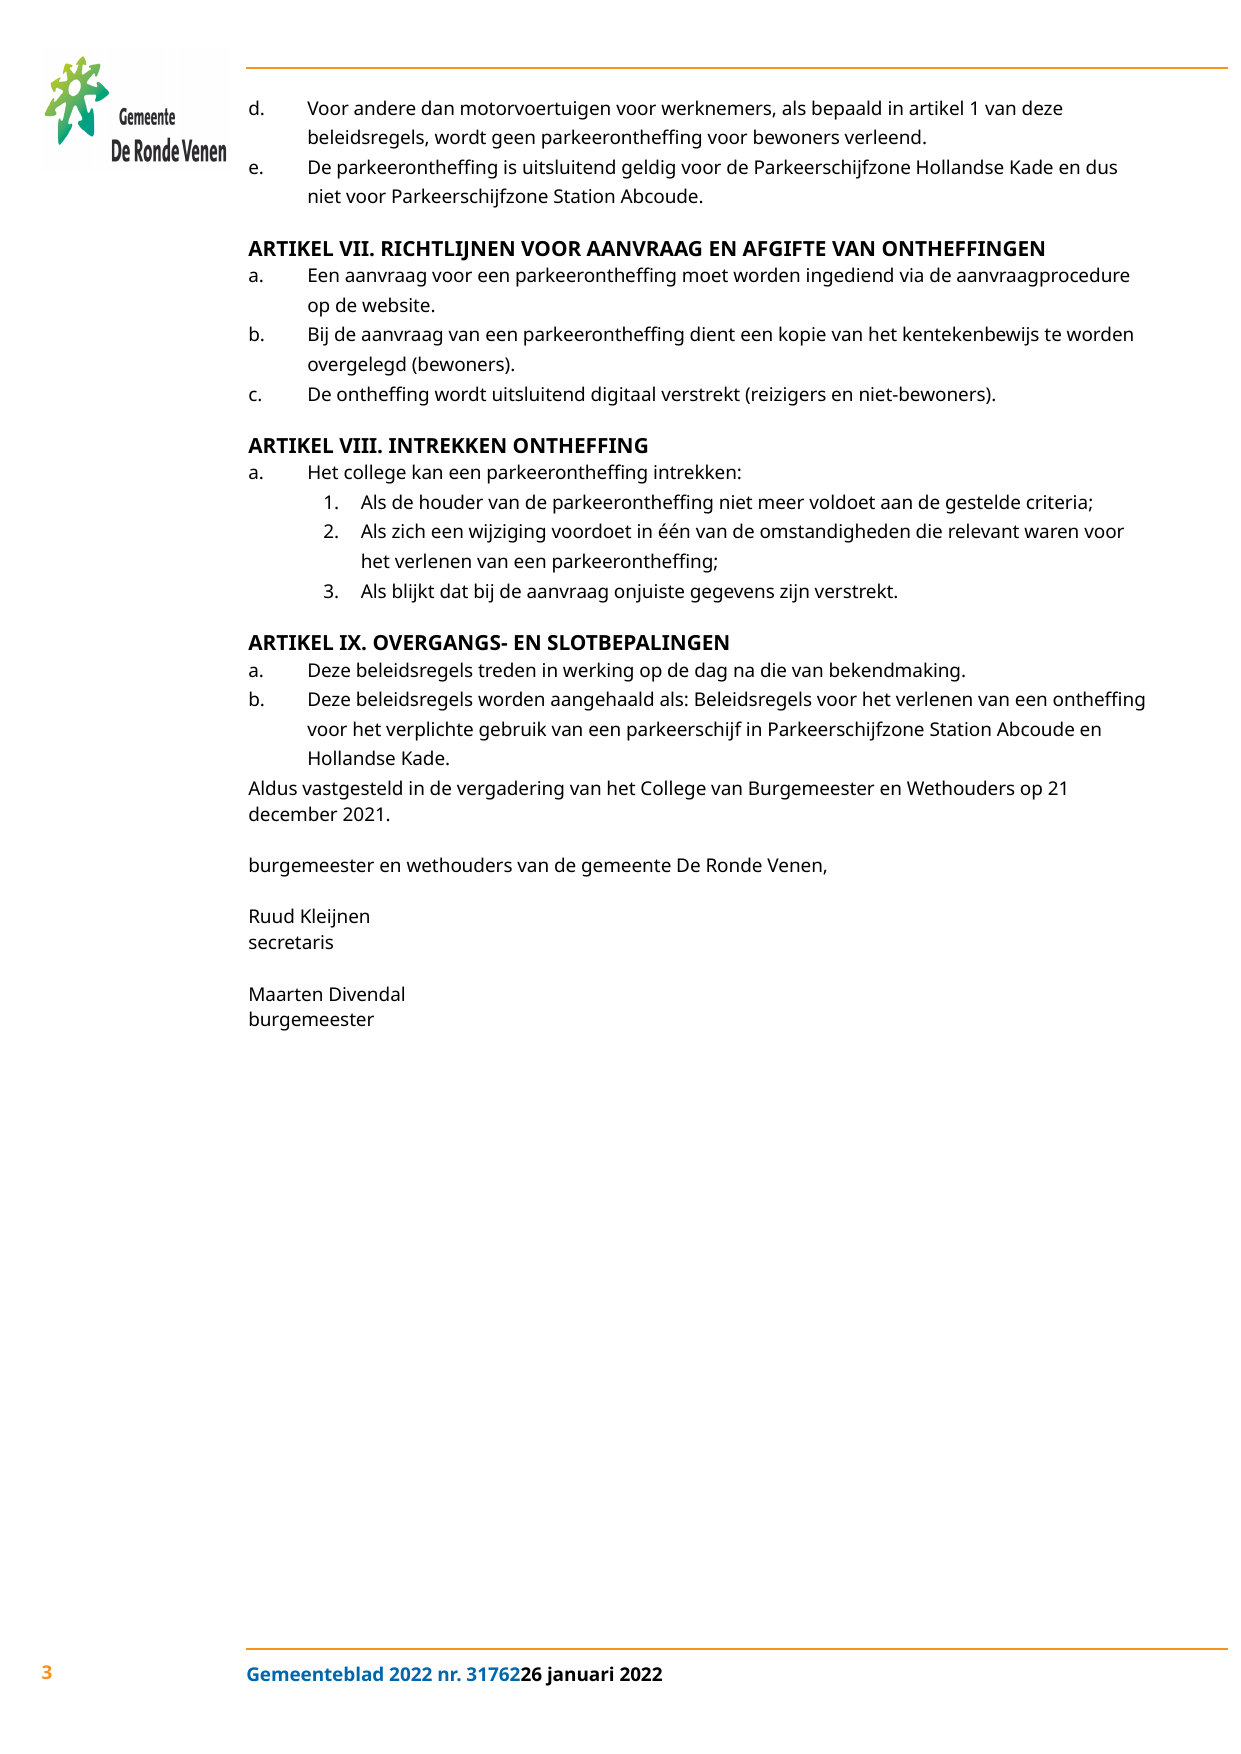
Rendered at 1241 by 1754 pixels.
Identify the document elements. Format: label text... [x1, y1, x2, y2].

list Voor andere dan motorvoertuigen voor werknemers, als bepaald in artikel 1 van deze beleidsregels, wordt geen parkeerontheffing voor bewoners verleend. [248, 95, 1152, 150]
list Deze beleidsregels worden aangehaald als: Beleidsregels voor het verlenen van een ontheffing voor het verplichte gebruik van een parkeerschijf in Parkeerschijfzone Station Abcoude en Hollandse Kade. [248, 686, 1152, 771]
text ARTIKEL IX. OVERGANGS- EN SLOTBEPALINGEN [248, 628, 1152, 657]
text burgemeester [248, 1007, 1152, 1032]
list Als blijkt dat bij de aanvraag onjuiste gegevens zijn verstrekt. [323, 578, 1152, 604]
list Een aanvraag voor een parkeerontheffing moet worden ingediend via de aanvraagprocedure op de website. [248, 262, 1152, 318]
list Bij de aanvraag van een parkeerontheffing dient een kopie van het kentekenbewijs te worden overgelegd (bewoners). [248, 322, 1152, 377]
picture [41, 47, 231, 172]
text ARTIKEL VIII. INTREKKEN ONTHEFFING [248, 431, 1152, 459]
text secretaris [248, 929, 1152, 955]
list Het college kan een parkeerontheffing intrekken: [248, 459, 1152, 485]
text burgemeester en wethouders van de gemeente De Ronde Venen, [248, 852, 1152, 878]
text ARTIKEL VII. RICHTLIJNEN VOOR AANVRAAG EN AFGIFTE VAN ONTHEFFINGEN [248, 234, 1152, 262]
list Als de houder van de parkeerontheffing niet meer voldoet aan de gestelde criteria; [323, 489, 1152, 515]
list Als zich een wijziging voordoet in één van de omstandigheden die relevant waren voor het verlenen van een parkeerontheffing; [323, 519, 1152, 574]
list De ontheffing wordt uitsluitend digitaal verstrekt (reizigers en niet-bewoners). [248, 381, 1152, 406]
list De parkeerontheffing is uitsluitend geldig voor de Parkeerschijfzone Hollandse Kade en dus niet voor Parkeerschijfzone Station Abcoude. [248, 154, 1152, 209]
text Ruud Kleijnen [248, 904, 1152, 929]
text Aldus vastgesteld in de vergadering van het College van Burgemeester en Wethouders op 21 december 2021. [248, 775, 1152, 827]
list Deze beleidsregels treden in werking op de dag na die van bekendmaking. [248, 657, 1152, 682]
text Maarten Divendal [248, 981, 1152, 1007]
